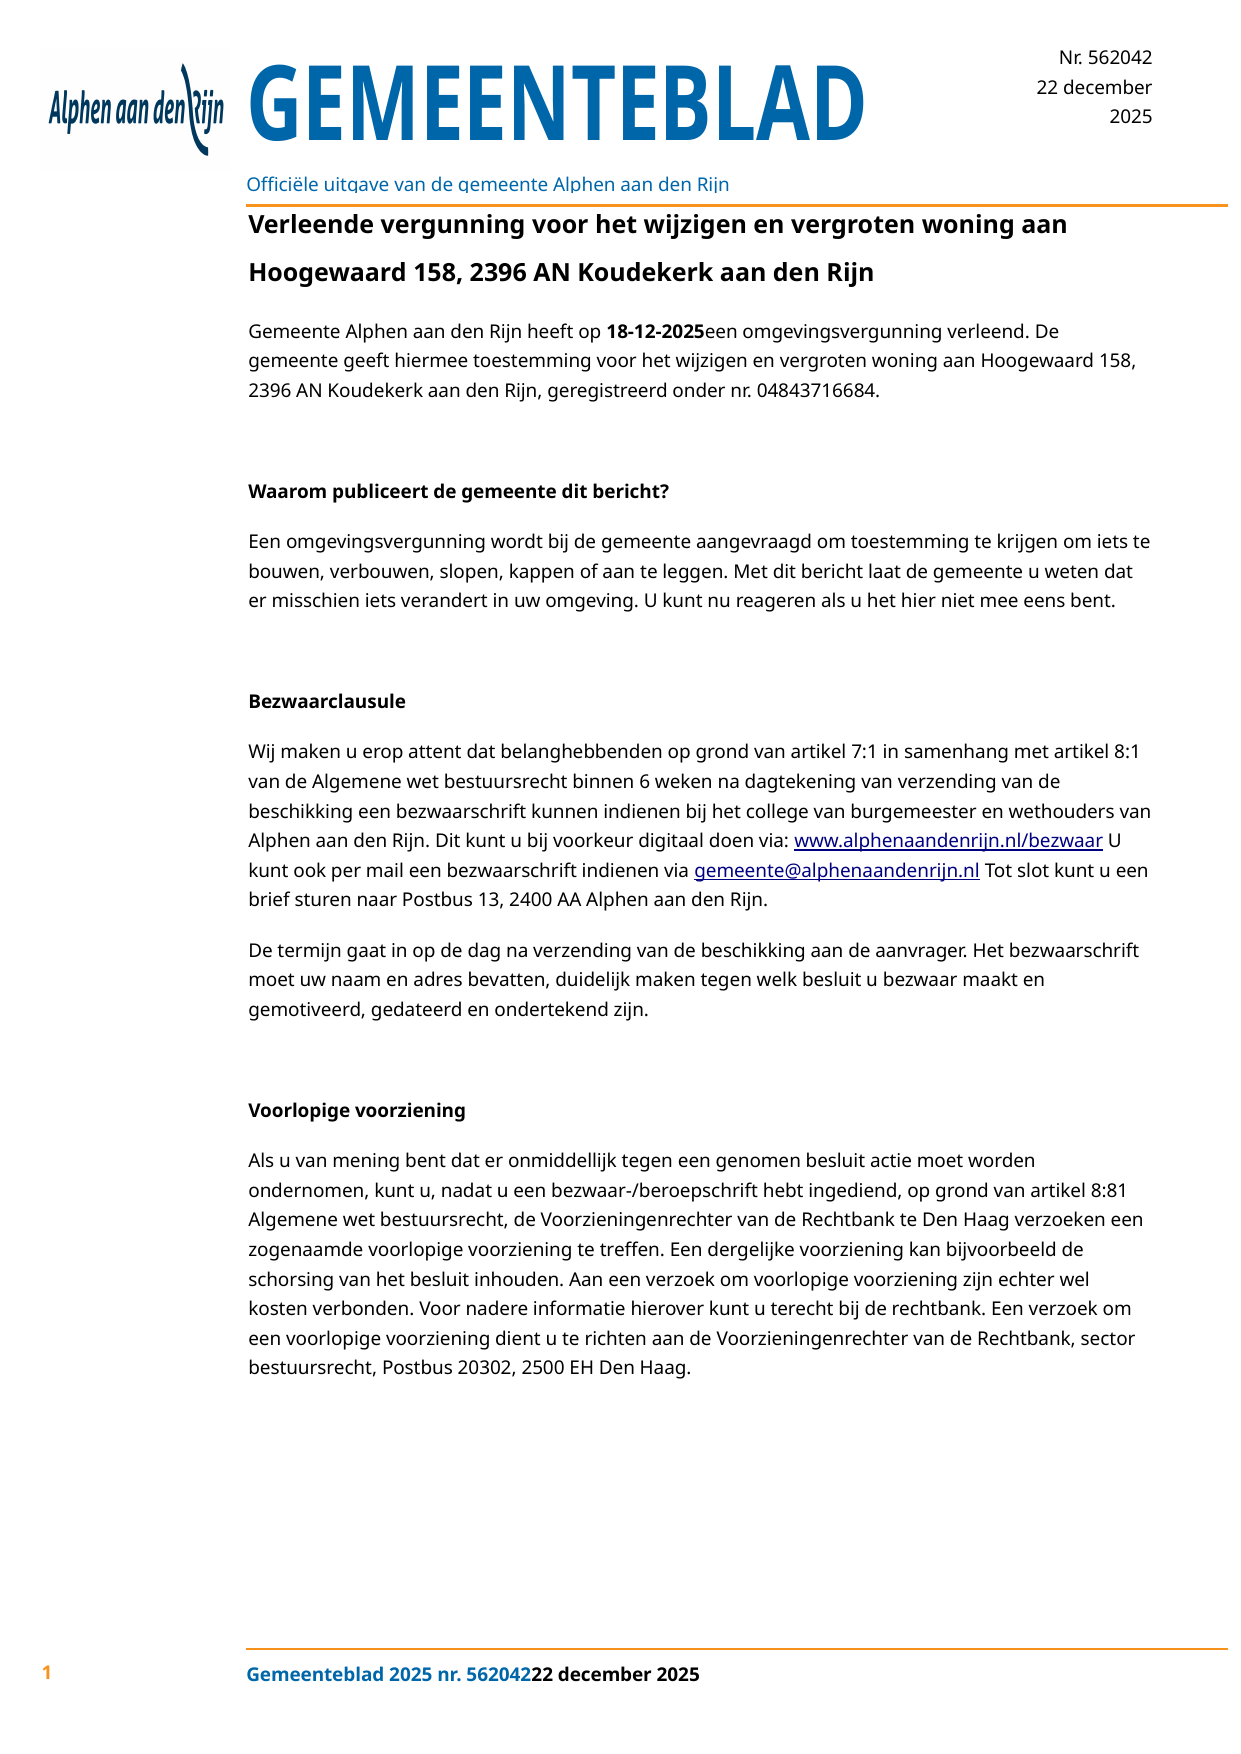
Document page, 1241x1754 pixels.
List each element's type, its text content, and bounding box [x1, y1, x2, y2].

text De termijn gaat in op de dag na verzending van de beschikking aan de aanvrager. Het bezwaarschrift moet uw naam en adres bevatten, duidelijk maken tegen welk besluit u bezwaar maakt en gemotiveerd, gedateerd en ondertekend zijn. [248, 937, 1152, 1022]
text Een omgevingsvergunning wordt bij de gemeente aangevraagd om toestemming te krijgen om iets te bouwen, verbouwen, slopen, kappen of aan te leggen. Met dit bericht laat de gemeente u weten dat er misschien iets verandert in uw omgeving. U kunt nu reageren als u het hier niet mee eens bent. [248, 528, 1152, 613]
text Verleende vergunning voor het wijzigen en vergroten woning aan Hoogewaard 158, 2396 AN Koudekerk aan den Rijn [248, 207, 1152, 288]
text Wij maken u erop attent dat belanghebbenden op grond van artikel 7:1 in samenhang met artikel 8:1 van de Algemene wet bestuursrecht binnen 6 weken na dagtekening van verzending van de beschikking een bezwaarschrift kunnen indienen bij het college van burgemeester en wethouders van Alphen aan den Rijn. Dit kunt u bij voorkeur digitaal doen via: www.alphenaandenrijn.nl/bezwaar U kunt ook per mail een bezwaarschrift indienen via gemeente@alphenaandenrijn.nl Tot slot kunt u een brief sturen naar Postbus 13, 2400 AA Alphen aan den Rijn. [248, 739, 1152, 912]
picture [41, 47, 231, 172]
text Bezwaarclausule [248, 688, 1152, 714]
text Waarom publiceert de gemeente dit bericht? [248, 478, 1152, 504]
text Als u van mening bent dat er onmiddellijk tegen een genomen besluit actie moet worden ondernomen, kunt u, nadat u een bezwaar-/beroepschrift hebt ingediend, op grond van artikel 8:81 Algemene wet bestuursrecht, de Voorzieningenrechter van de Rechtbank te Den Haag verzoeken een zogenaamde voorlopige voorziening te treffen. Een dergelijke voorziening kan bijvoorbeeld de schorsing van het besluit inhouden. Aan een verzoek om voorlopige voorziening zijn echter wel kosten verbonden. Voor nadere informatie hierover kunt u terecht bij de rechtbank. Een verzoek om een voorlopige voorziening dient u te richten aan de Voorzieningenrechter van de Rechtbank, sector bestuursrecht, Postbus 20302, 2500 EH Den Haag. [248, 1147, 1152, 1380]
text Gemeente Alphen aan den Rijn heeft op 18-12-2025een omgevingsvergunning verleend. De gemeente geeft hiermee toestemming voor het wijzigen en vergroten woning aan Hoogewaard 158, 2396 AN Koudekerk aan den Rijn, geregistreerd onder nr. 04843716684. [248, 318, 1152, 403]
text Voorlopige voorziening [248, 1097, 1152, 1123]
